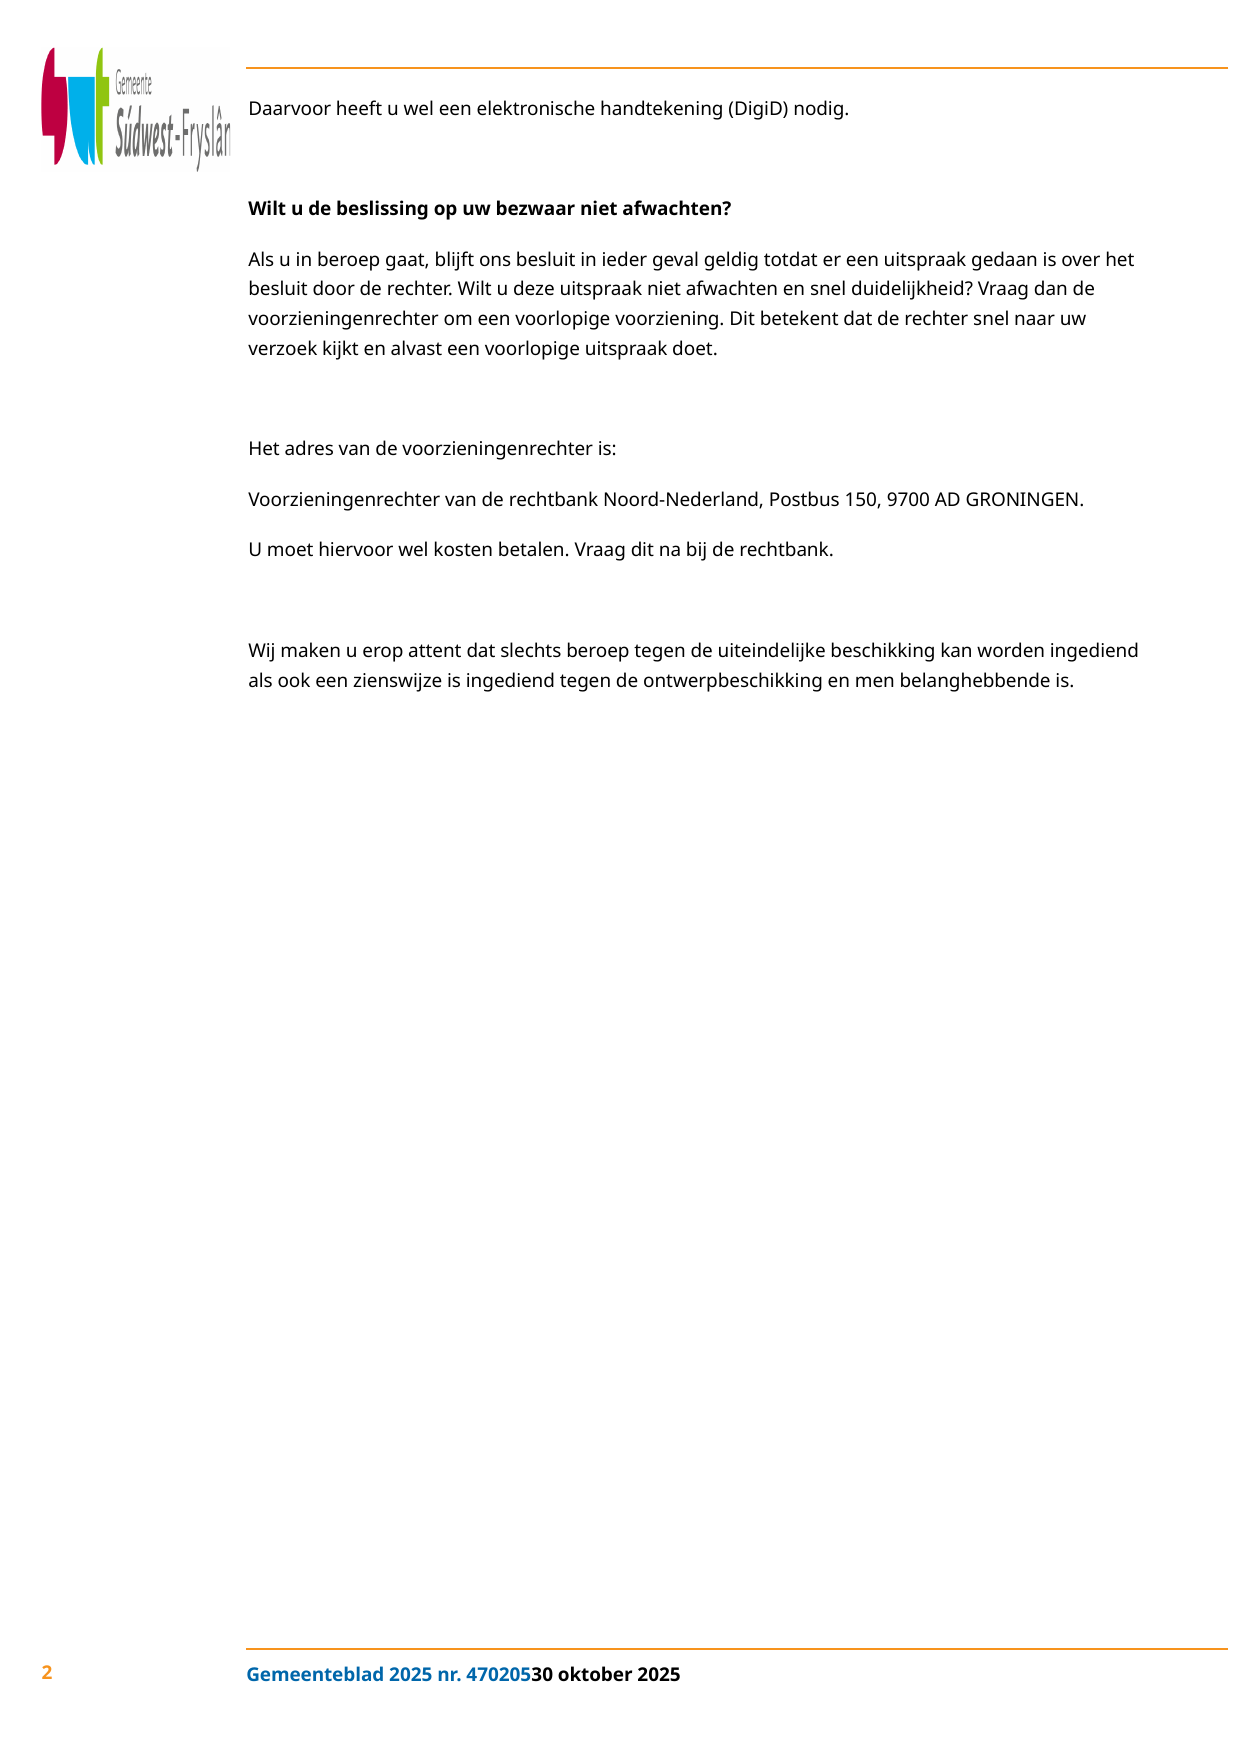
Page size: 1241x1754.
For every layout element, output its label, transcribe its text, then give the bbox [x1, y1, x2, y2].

text Wij maken u erop attent dat slechts beroep tegen de uiteindelijke beschikking kan worden ingediend als ook een zienswijze is ingediend tegen de ontwerpbeschikking en men belanghebbende is. [248, 637, 1152, 693]
text Wilt u de beslissing op uw bezwaar niet afwachten? [248, 196, 1152, 221]
text U moet hiervoor wel kosten betalen. Vraag dit na bij de rechtbank. [248, 536, 1152, 562]
text Als u in beroep gaat, blijft ons besluit in ieder geval geldig totdat er een uitspraak gedaan is over het besluit door de rechter. Wilt u deze uitspraak niet afwachten en snel duidelijkheid? Vraag dan de voorzieningenrechter om een voorlopige voorziening. Dit betekent dat de rechter snel naar uw verzoek kijkt en alvast een voorlopige uitspraak doet. [248, 246, 1152, 361]
text Het adres van de voorzieningenrechter is: [248, 436, 1152, 461]
picture [41, 47, 231, 172]
text Voorzieningenrechter van de rechtbank Noord-Nederland, Postbus 150, 9700 AD GRONINGEN. [248, 486, 1152, 512]
text Daarvoor heeft u wel een elektronische handtekening (DigiD) nodig. [248, 95, 1152, 121]
